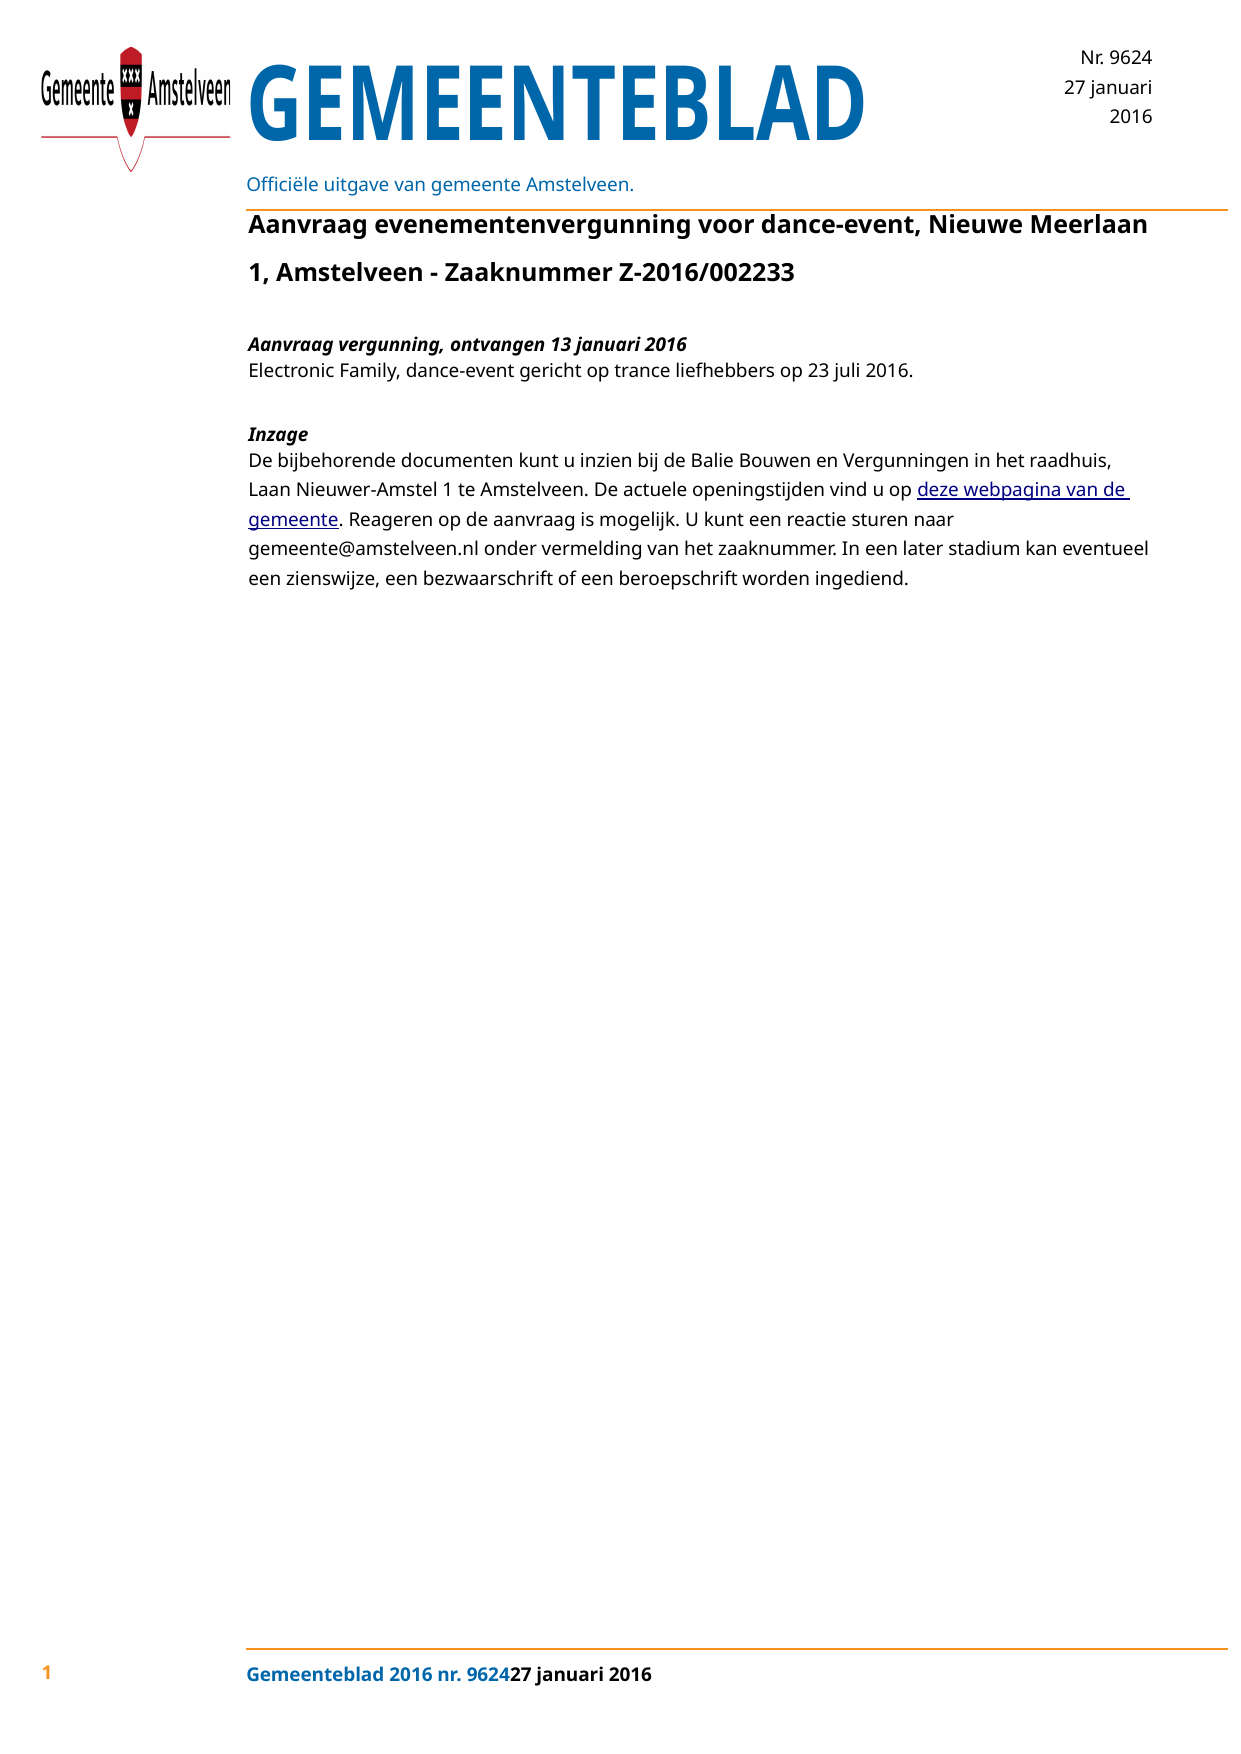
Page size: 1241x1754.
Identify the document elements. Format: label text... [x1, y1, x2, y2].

text De bijbehorende documenten kunt u inzien bij de Balie Bouwen en Vergunningen in het raadhuis, Laan Nieuwer-Amstel 1 te Amstelveen. De actuele openingstijden vind u op deze webpagina van de gemeente. Reageren op de aanvraag is mogelijk. U kunt een reactie sturen naar gemeente@amstelveen.nl onder vermelding van het zaaknummer. In een later stadium kan eventueel een zienswijze, een bezwaarschrift of een beroepschrift worden ingediend. [248, 447, 1152, 591]
text Aanvraag vergunning, ontvangen 13 januari 2016 [248, 331, 1152, 357]
text Electronic Family, dance-event gericht op trance liefhebbers op 23 juli 2016. [248, 357, 1152, 383]
text Aanvraag evenementenvergunning voor dance-event, Nieuwe Meerlaan 1, Amstelveen - Zaaknummer Z-2016/002233 [248, 211, 1152, 288]
text Inzage [248, 421, 1152, 447]
picture [41, 47, 231, 172]
